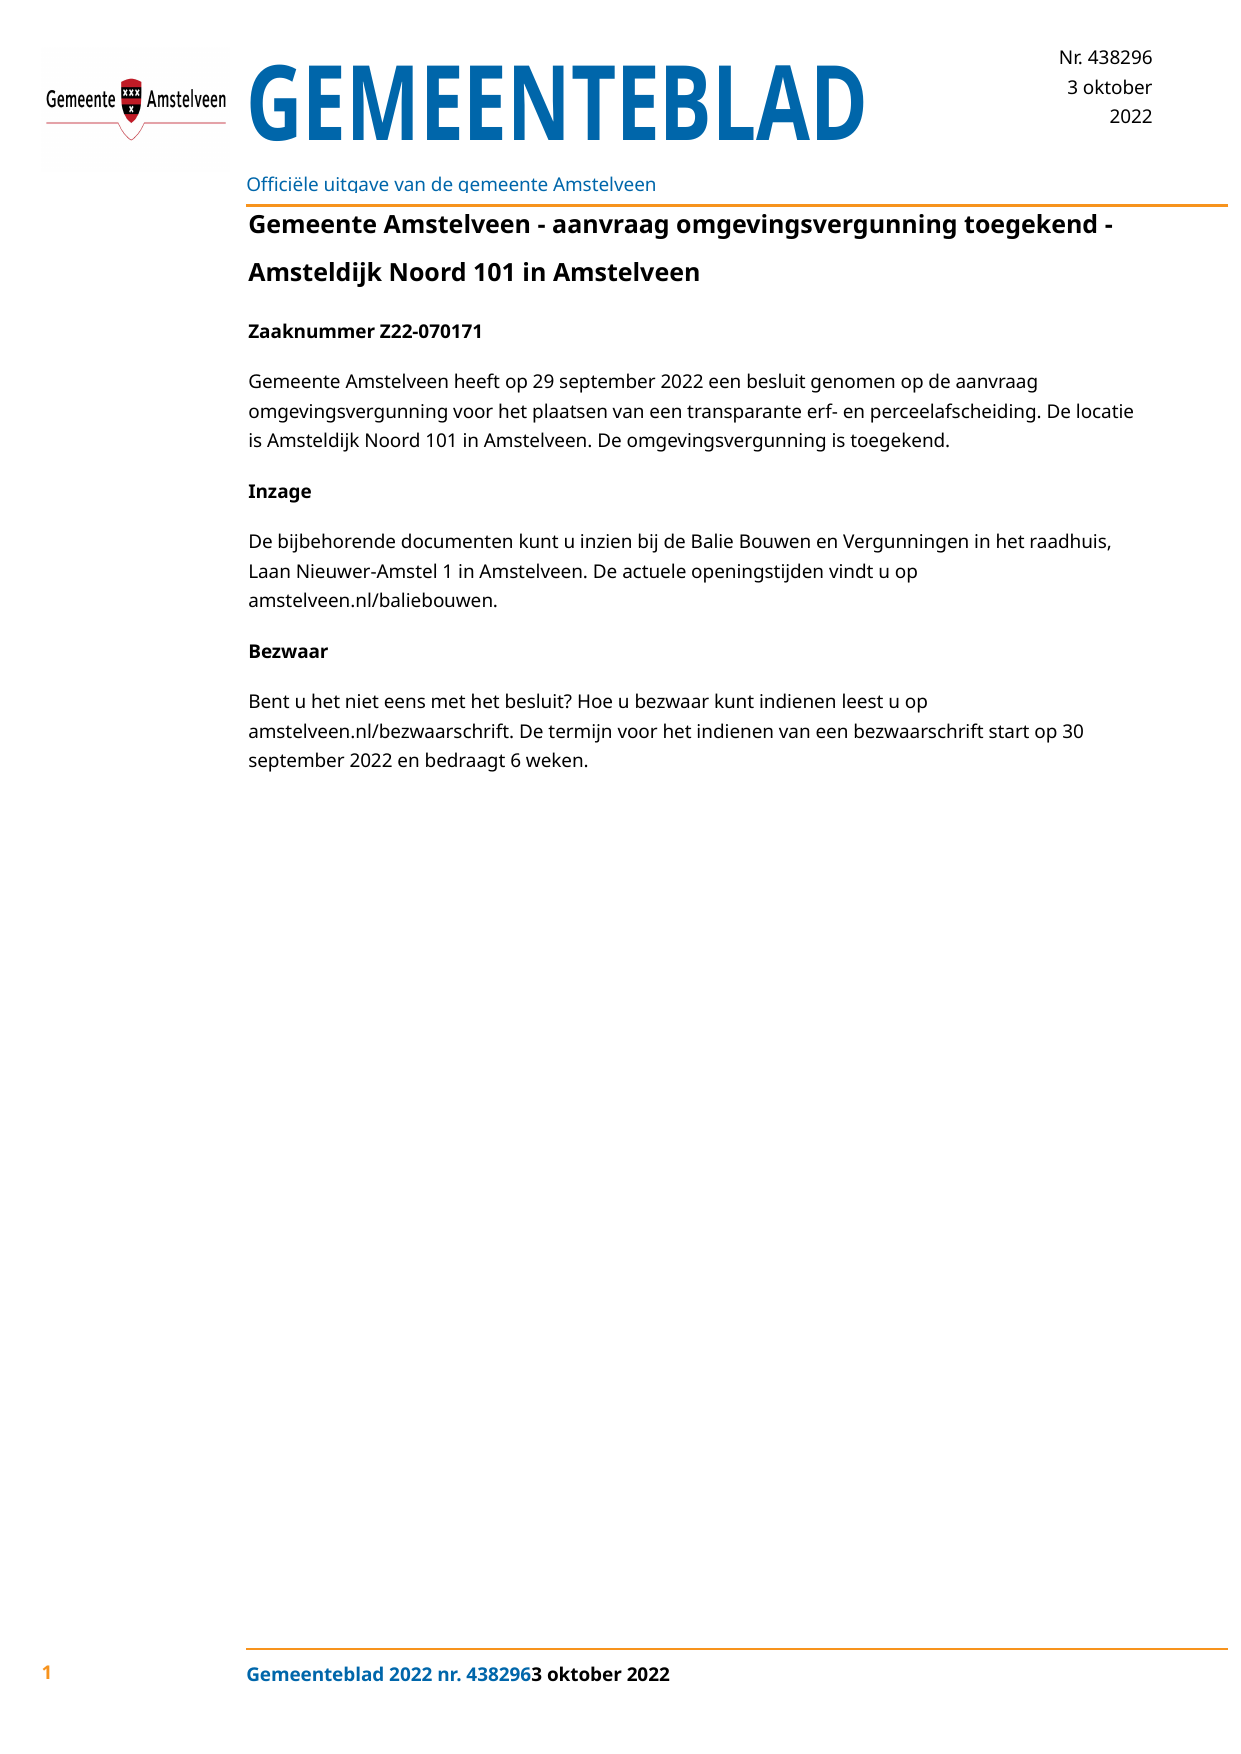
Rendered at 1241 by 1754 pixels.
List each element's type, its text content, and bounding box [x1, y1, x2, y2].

text Bent u het niet eens met het besluit? Hoe u bezwaar kunt indienen leest u op amstelveen.nl/bezwaarschrift. De termijn voor het indienen van een bezwaarschrift start op 30 september 2022 en bedraagt 6 weken. [248, 688, 1152, 773]
text Bezwaar [248, 638, 1152, 664]
text De bijbehorende documenten kunt u inzien bij de Balie Bouwen en Vergunningen in het raadhuis, Laan Nieuwer-Amstel 1 in Amstelveen. De actuele openingstijden vindt u op amstelveen.nl/baliebouwen. [248, 528, 1152, 613]
text Gemeente Amstelveen - aanvraag omgevingsvergunning toegekend - Amsteldijk Noord 101 in Amstelveen [248, 207, 1152, 288]
text Gemeente Amstelveen heeft op 29 september 2022 een besluit genomen op de aanvraag omgevingsvergunning voor het plaatsen van een transparante erf- en perceelafscheiding. De locatie is Amsteldijk Noord 101 in Amstelveen. De omgevingsvergunning is toegekend. [248, 368, 1152, 453]
text Inzage [248, 478, 1152, 504]
picture [41, 47, 231, 172]
text Zaaknummer Z22-070171 [248, 318, 1152, 344]
